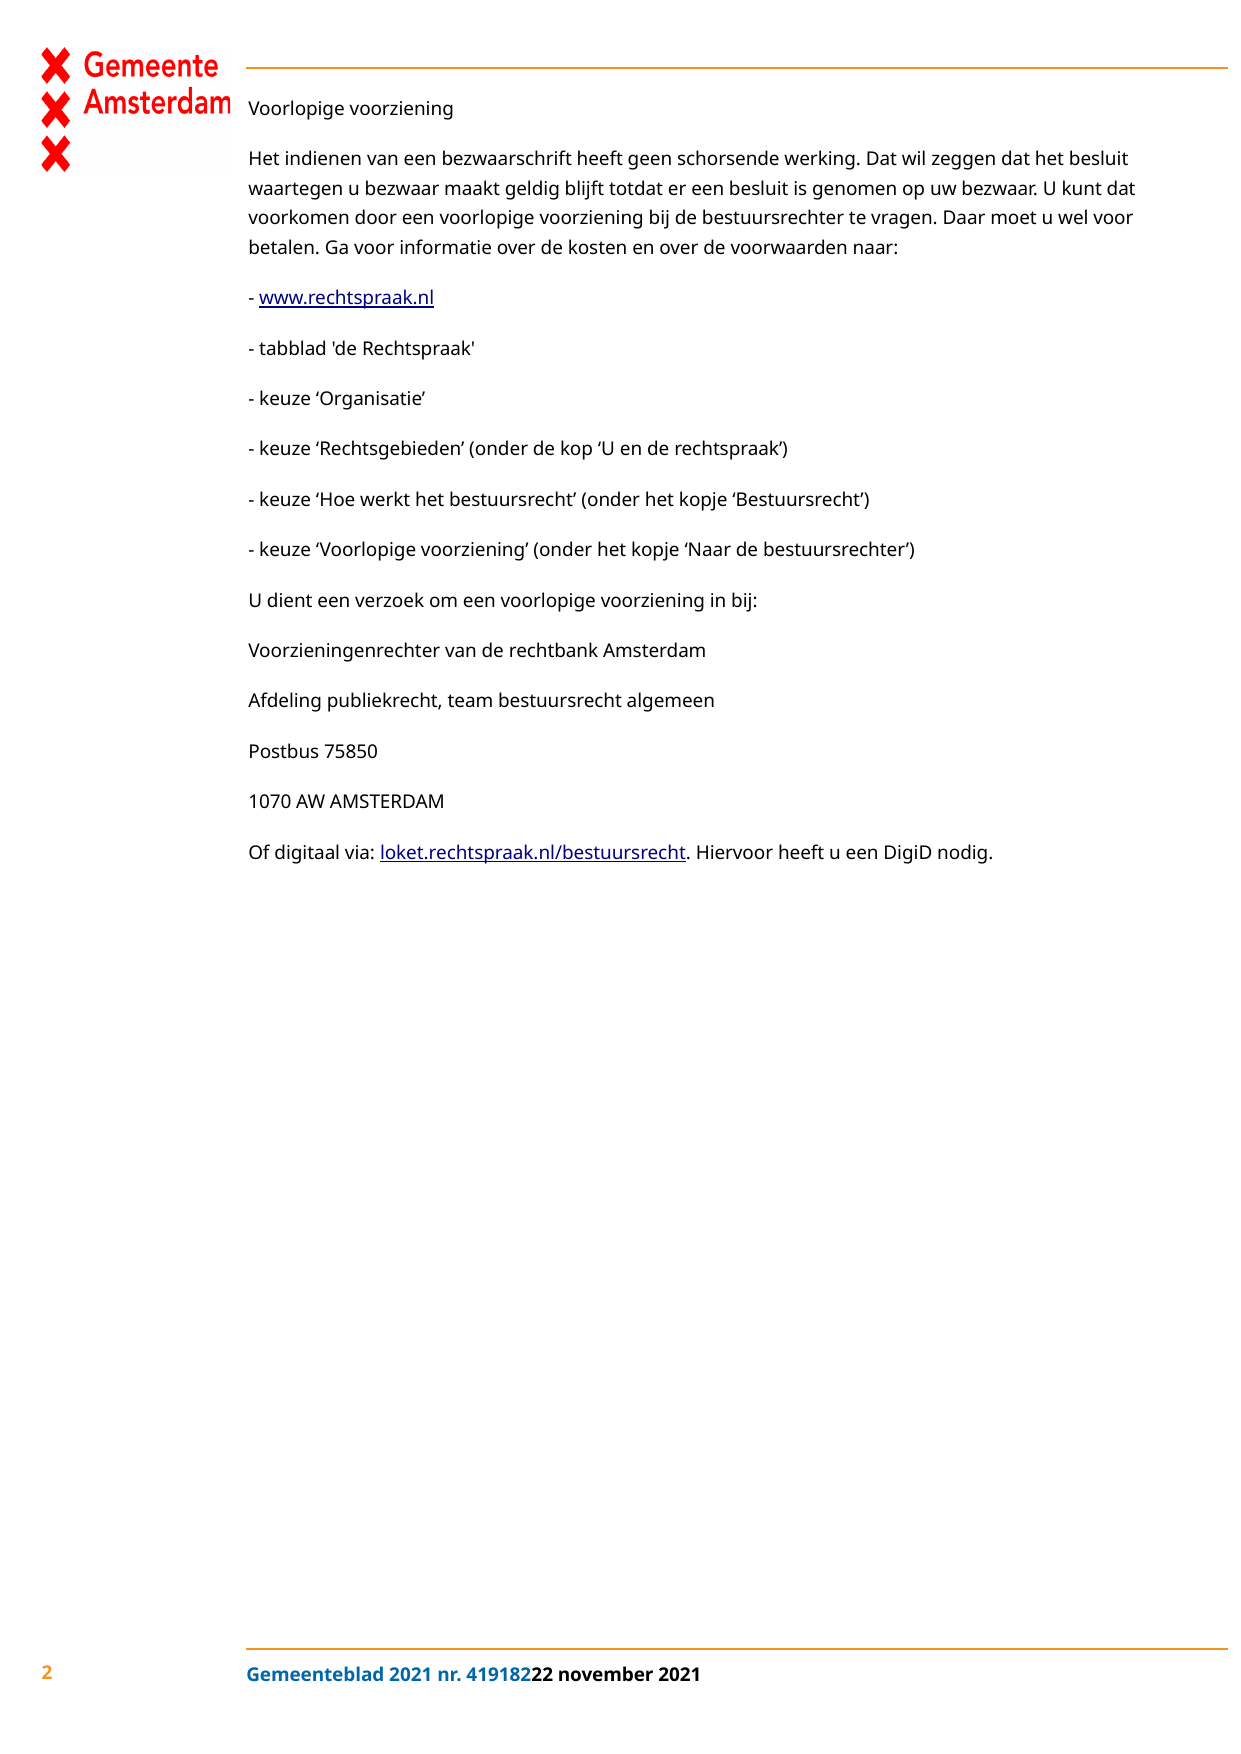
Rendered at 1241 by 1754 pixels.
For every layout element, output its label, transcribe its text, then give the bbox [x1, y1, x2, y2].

text Of digitaal via: loket.rechtspraak.nl/bestuursrecht. Hiervoor heeft u een DigiD nodig. [248, 839, 1152, 865]
text Afdeling publiekrecht, team bestuursrecht algemeen [248, 688, 1152, 713]
text - keuze ‘Hoe werkt het bestuursrecht’ (onder het kopje ‘Bestuursrecht’) [248, 486, 1152, 512]
text Het indienen van een bezwaarschrift heeft geen schorsende werking. Dat wil zeggen dat het besluit waartegen u bezwaar maakt geldig blijft totdat er een besluit is genomen op uw bezwaar. U kunt dat voorkomen door een voorlopige voorziening bij de bestuursrechter te vragen. Daar moet u wel voor betalen. Ga voor informatie over de kosten en over de voorwaarden naar: [248, 145, 1152, 260]
text Voorlopige voorziening [248, 95, 1152, 121]
text - keuze ‘Rechtsgebieden’ (onder de kop ‘U en de rechtspraak’) [248, 436, 1152, 461]
text - tabblad 'de Rechtspraak' [248, 335, 1152, 361]
text Voorzieningenrechter van de rechtbank Amsterdam [248, 637, 1152, 663]
text U dient een verzoek om een voorlopige voorziening in bij: [248, 587, 1152, 613]
text 1070 AW AMSTERDAM [248, 788, 1152, 814]
text - keuze ‘Voorlopige voorziening’ (onder het kopje ‘Naar de bestuursrechter’) [248, 536, 1152, 562]
text Postbus 75850 [248, 738, 1152, 764]
text - www.rechtspraak.nl [248, 284, 1152, 310]
text - keuze ‘Organisatie’ [248, 385, 1152, 411]
picture [41, 47, 231, 172]
